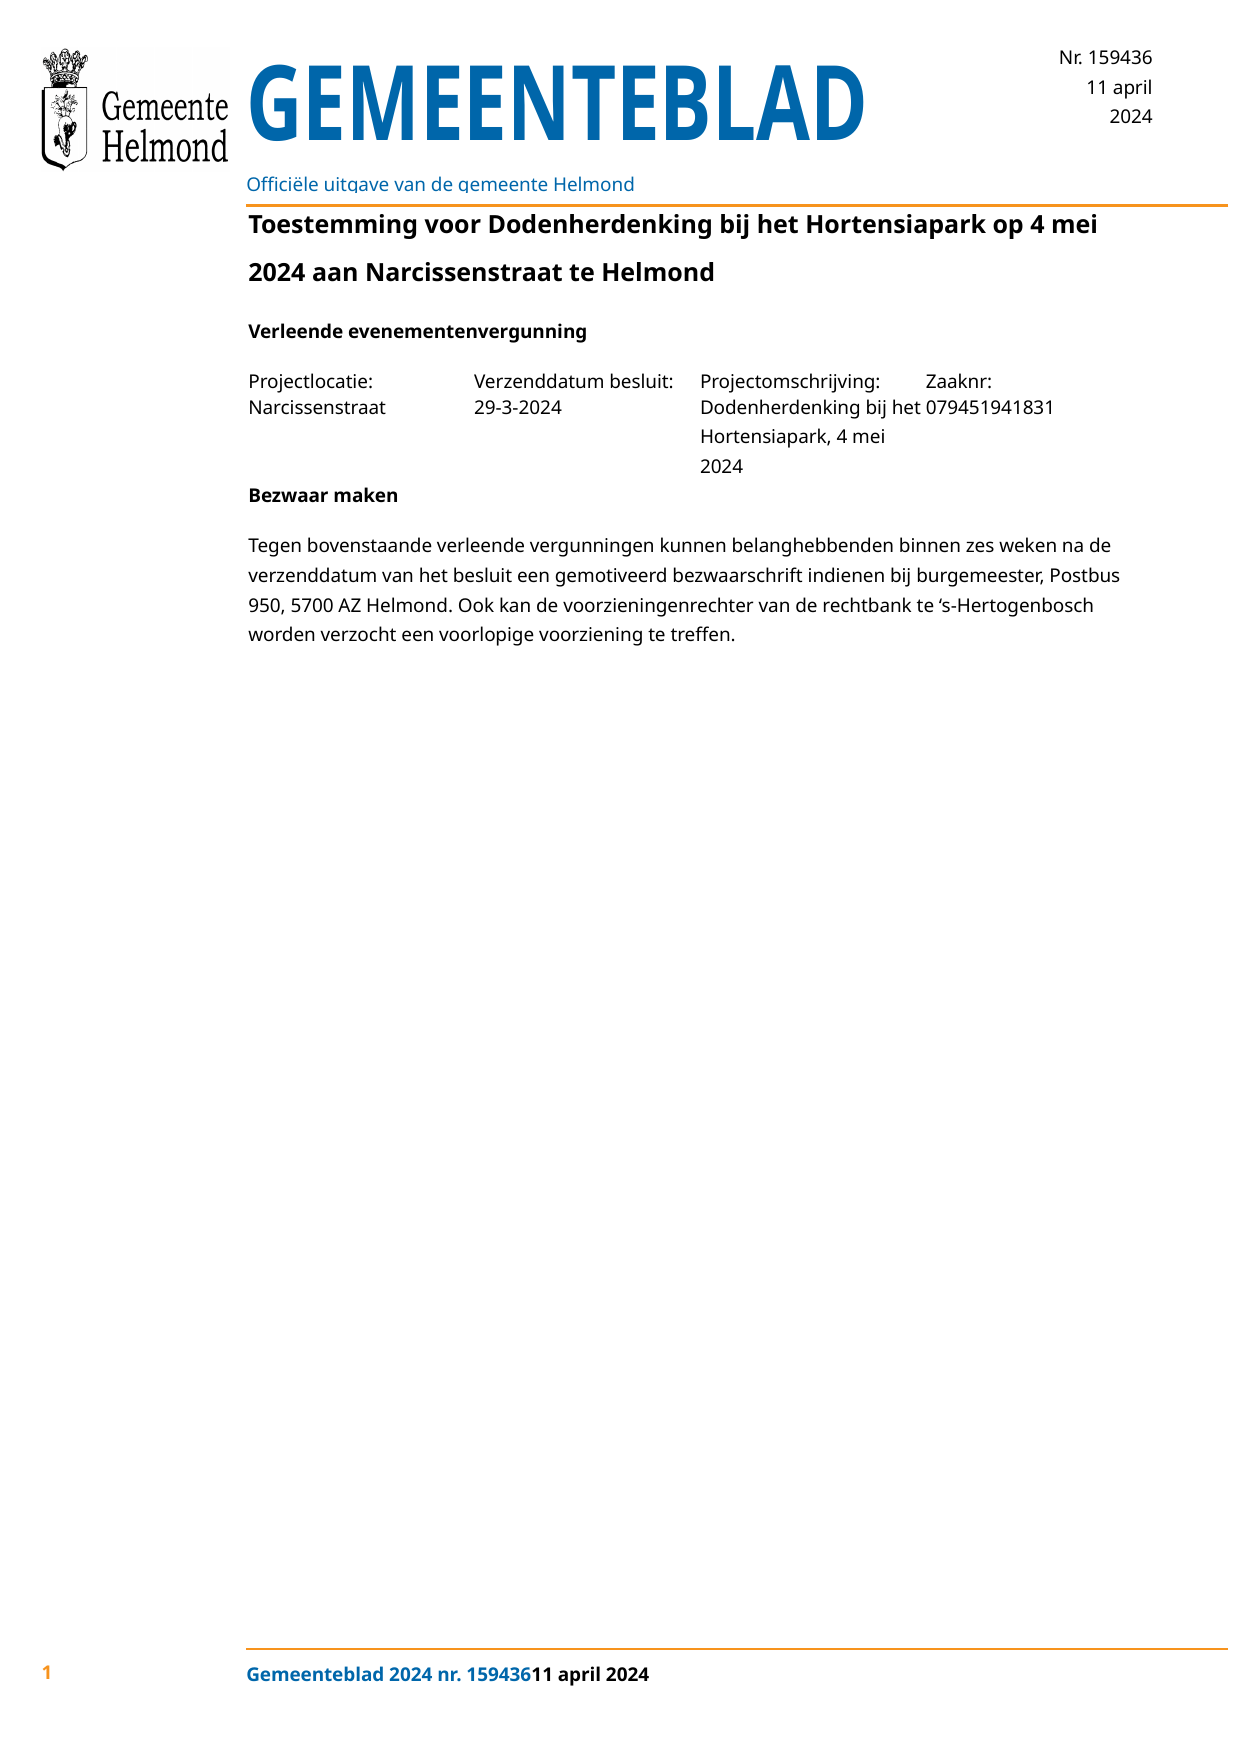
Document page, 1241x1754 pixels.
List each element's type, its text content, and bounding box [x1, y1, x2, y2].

table_header Zaaknr: [926, 369, 1152, 394]
table_header Projectomschrijving: [700, 369, 926, 394]
text Verleende evenementenvergunning [248, 318, 1152, 344]
table_header Verzenddatum besluit: [474, 369, 700, 394]
table_header Projectlocatie: [248, 369, 474, 394]
table_cell 079451941831 [926, 394, 1152, 479]
text Tegen bovenstaande verleende vergunningen kunnen belanghebbenden binnen zes weken na de verzenddatum van het besluit een gemotiveerd bezwaarschrift indienen bij burgemeester, Postbus 950, 5700 AZ Helmond. Ook kan de voorzieningenrechter van de rechtbank te ‘s-Hertogenbosch worden verzocht een voorlopige voorziening te treffen. [248, 533, 1152, 647]
text Bezwaar maken [248, 482, 1152, 508]
picture [41, 47, 231, 172]
table_cell 29-3-2024 [474, 394, 700, 479]
table_cell Narcissenstraat [248, 394, 474, 479]
text Toestemming voor Dodenherdenking bij het Hortensiapark op 4 mei 2024 aan Narcissenstraat te Helmond [248, 207, 1152, 288]
table_cell Dodenherdenking bij het Hortensiapark, 4 mei 2024 [700, 394, 926, 479]
